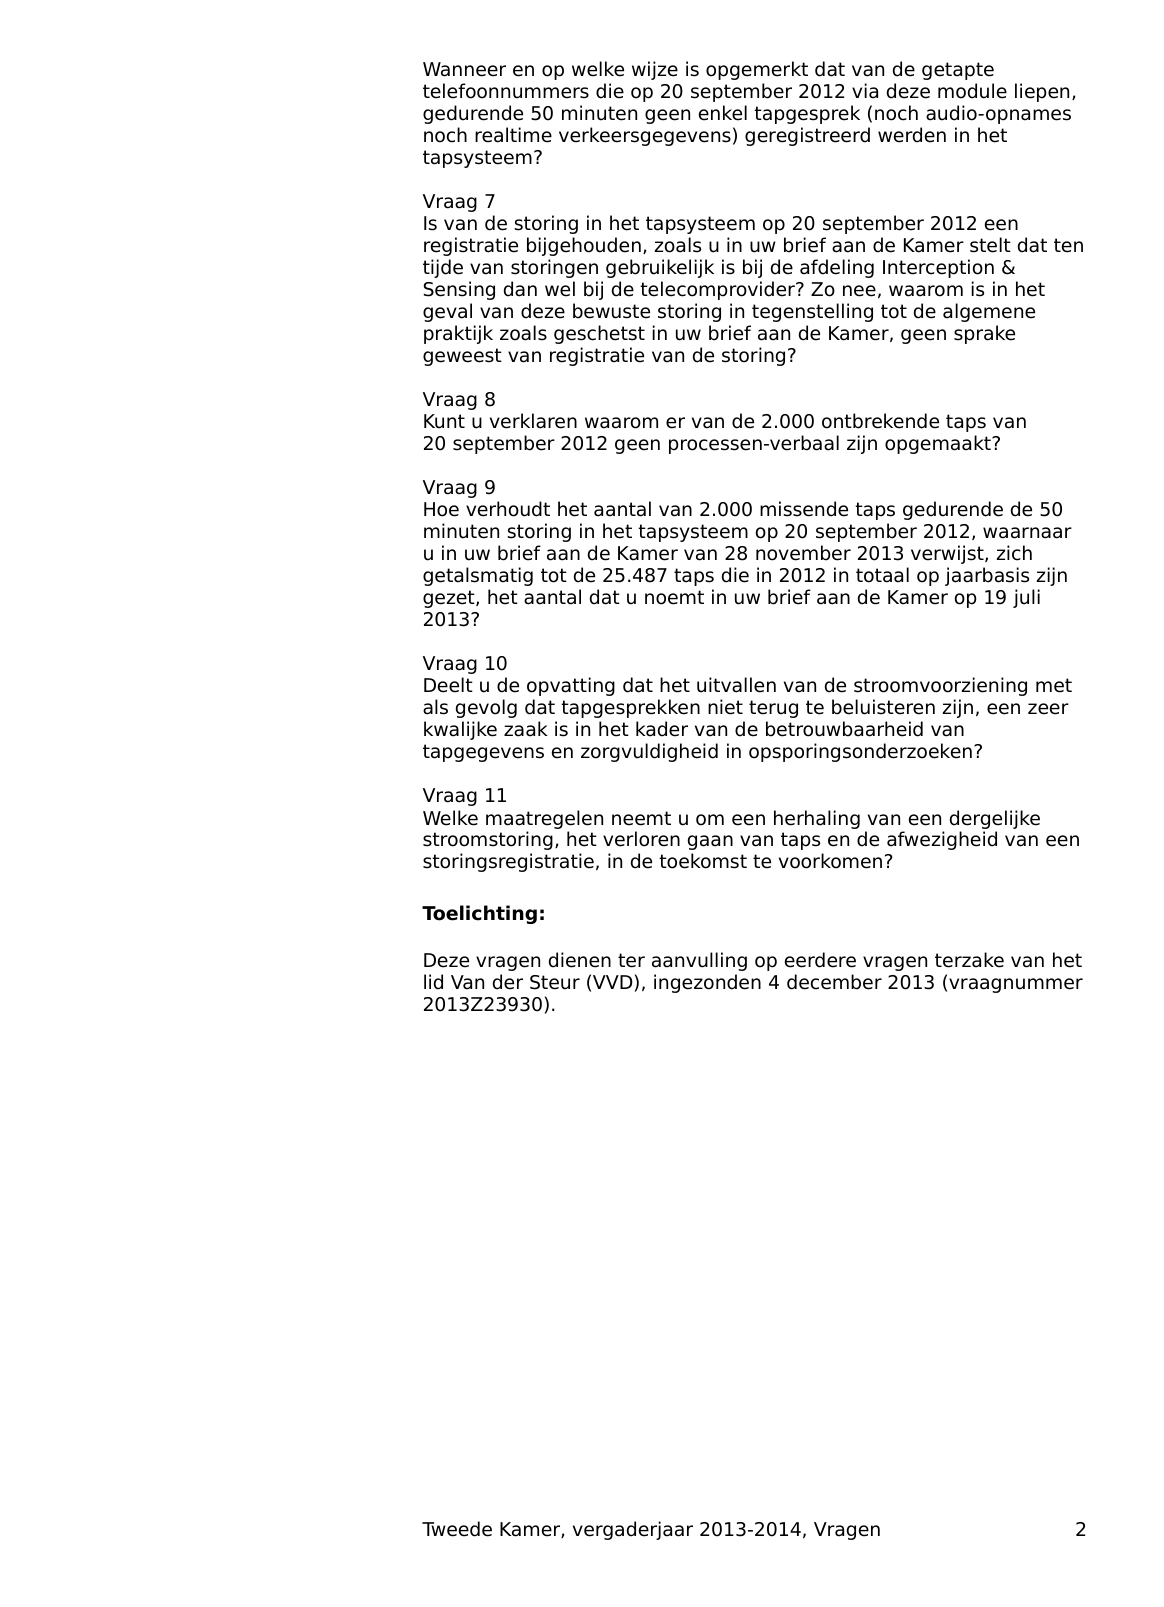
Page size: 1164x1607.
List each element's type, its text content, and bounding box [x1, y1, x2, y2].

text Vraag 8 [422, 389, 1087, 411]
text Is van de storing in het tapsysteem op 20 september 2012 een registratie bijgehouden, zoals u in uw brief aan de Kamer stelt dat ten tijde van storingen gebruikelijk is bij de afdeling Interception & Sensing dan wel bij de telecomprovider? Zo nee, waarom is in het geval van deze bewuste storing in tegenstelling tot de algemene praktijk zoals geschetst in uw brief aan de Kamer, geen sprake geweest van registratie van de storing? [422, 213, 1087, 367]
text Vraag 9 [422, 477, 1087, 499]
text Hoe verhoudt het aantal van 2.000 missende taps gedurende de 50 minuten storing in het tapsysteem op 20 september 2012, waarnaar u in uw brief aan de Kamer van 28 november 2013 verwijst, zich getalsmatig tot de 25.487 taps die in 2012 in totaal op jaarbasis zijn gezet, het aantal dat u noemt in uw brief aan de Kamer op 19 juli 2013? [422, 499, 1087, 631]
text Vraag 11 [422, 785, 1087, 807]
subtitle Toelichting: [422, 903, 1087, 925]
text Vraag 10 [422, 653, 1087, 675]
text Vraag 7 [422, 191, 1087, 213]
text Deze vragen dienen ter aanvulling op eerdere vragen terzake van het lid Van der Steur (VVD), ingezonden 4 december 2013 (vraagnummer 2013Z23930). [422, 950, 1087, 1016]
text Wanneer en op welke wijze is opgemerkt dat van de getapte telefoonnummers die op 20 september 2012 via deze module liepen, gedurende 50 minuten geen enkel tapgesprek (noch audio-opnames noch realtime verkeersgegevens) geregistreerd werden in het tapsysteem? [422, 59, 1087, 169]
text Welke maatregelen neemt u om een herhaling van een dergelijke stroomstoring, het verloren gaan van taps en de afwezigheid van een storingsregistratie, in de toekomst te voorkomen? [422, 807, 1087, 873]
text Kunt u verklaren waarom er van de 2.000 ontbrekende taps van 20 september 2012 geen processen-verbaal zijn opgemaakt? [422, 411, 1087, 455]
text Deelt u de opvatting dat het uitvallen van de stroomvoorziening met als gevolg dat tapgesprekken niet terug te beluisteren zijn, een zeer kwalijke zaak is in het kader van de betrouwbaarheid van tapgegevens en zorgvuldigheid in opsporingsonderzoeken? [422, 675, 1087, 763]
